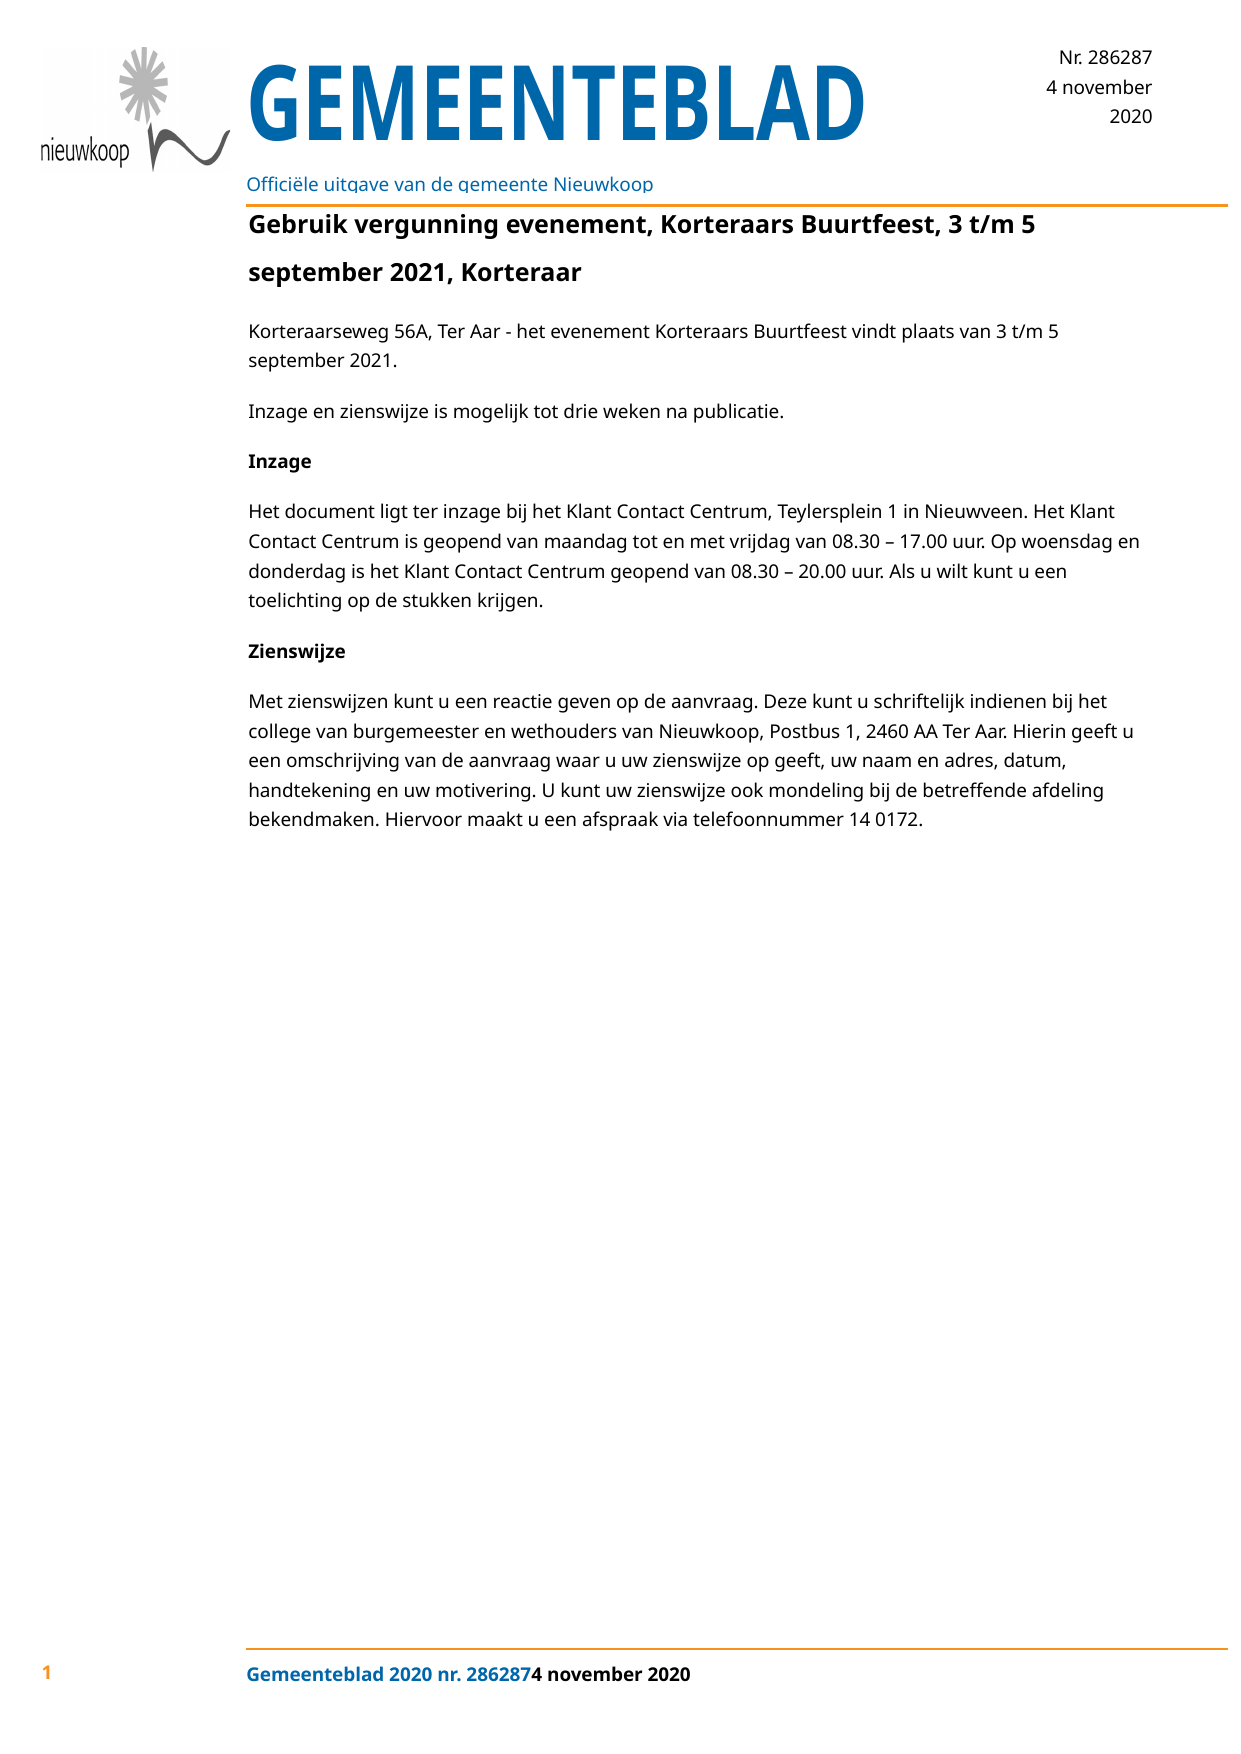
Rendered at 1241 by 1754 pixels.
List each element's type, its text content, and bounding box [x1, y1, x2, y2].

text Korteraarseweg 56A, Ter Aar - het evenement Korteraars Buurtfeest vindt plaats van 3 t/m 5 september 2021. [248, 318, 1152, 373]
text Het document ligt ter inzage bij het Klant Contact Centrum, Teylersplein 1 in Nieuwveen. Het Klant Contact Centrum is geopend van maandag tot en met vrijdag van 08.30 – 17.00 uur. Op woensdag en donderdag is het Klant Contact Centrum geopend van 08.30 – 20.00 uur. Als u wilt kunt u een toelichting op de stukken krijgen. [248, 499, 1152, 613]
text Met zienswijzen kunt u een reactie geven op de aanvraag. Deze kunt u schriftelijk indienen bij het college van burgemeester en wethouders van Nieuwkoop, Postbus 1, 2460 AA Ter Aar. Hierin geeft u een omschrijving van de aanvraag waar u uw zienswijze op geeft, uw naam en adres, datum, handtekening en uw motivering. U kunt uw zienswijze ook mondeling bij de betreffende afdeling bekendmaken. Hiervoor maakt u een afspraak via telefoonnummer 14 0172. [248, 688, 1152, 832]
text Inzage en zienswijze is mogelijk tot drie weken na publicatie. [248, 398, 1152, 424]
text Inzage [248, 448, 1152, 474]
text Zienswijze [248, 638, 1152, 664]
text Gebruik vergunning evenement, Korteraars Buurtfeest, 3 t/m 5 september 2021, Korteraar [248, 207, 1152, 288]
picture [41, 47, 231, 172]
